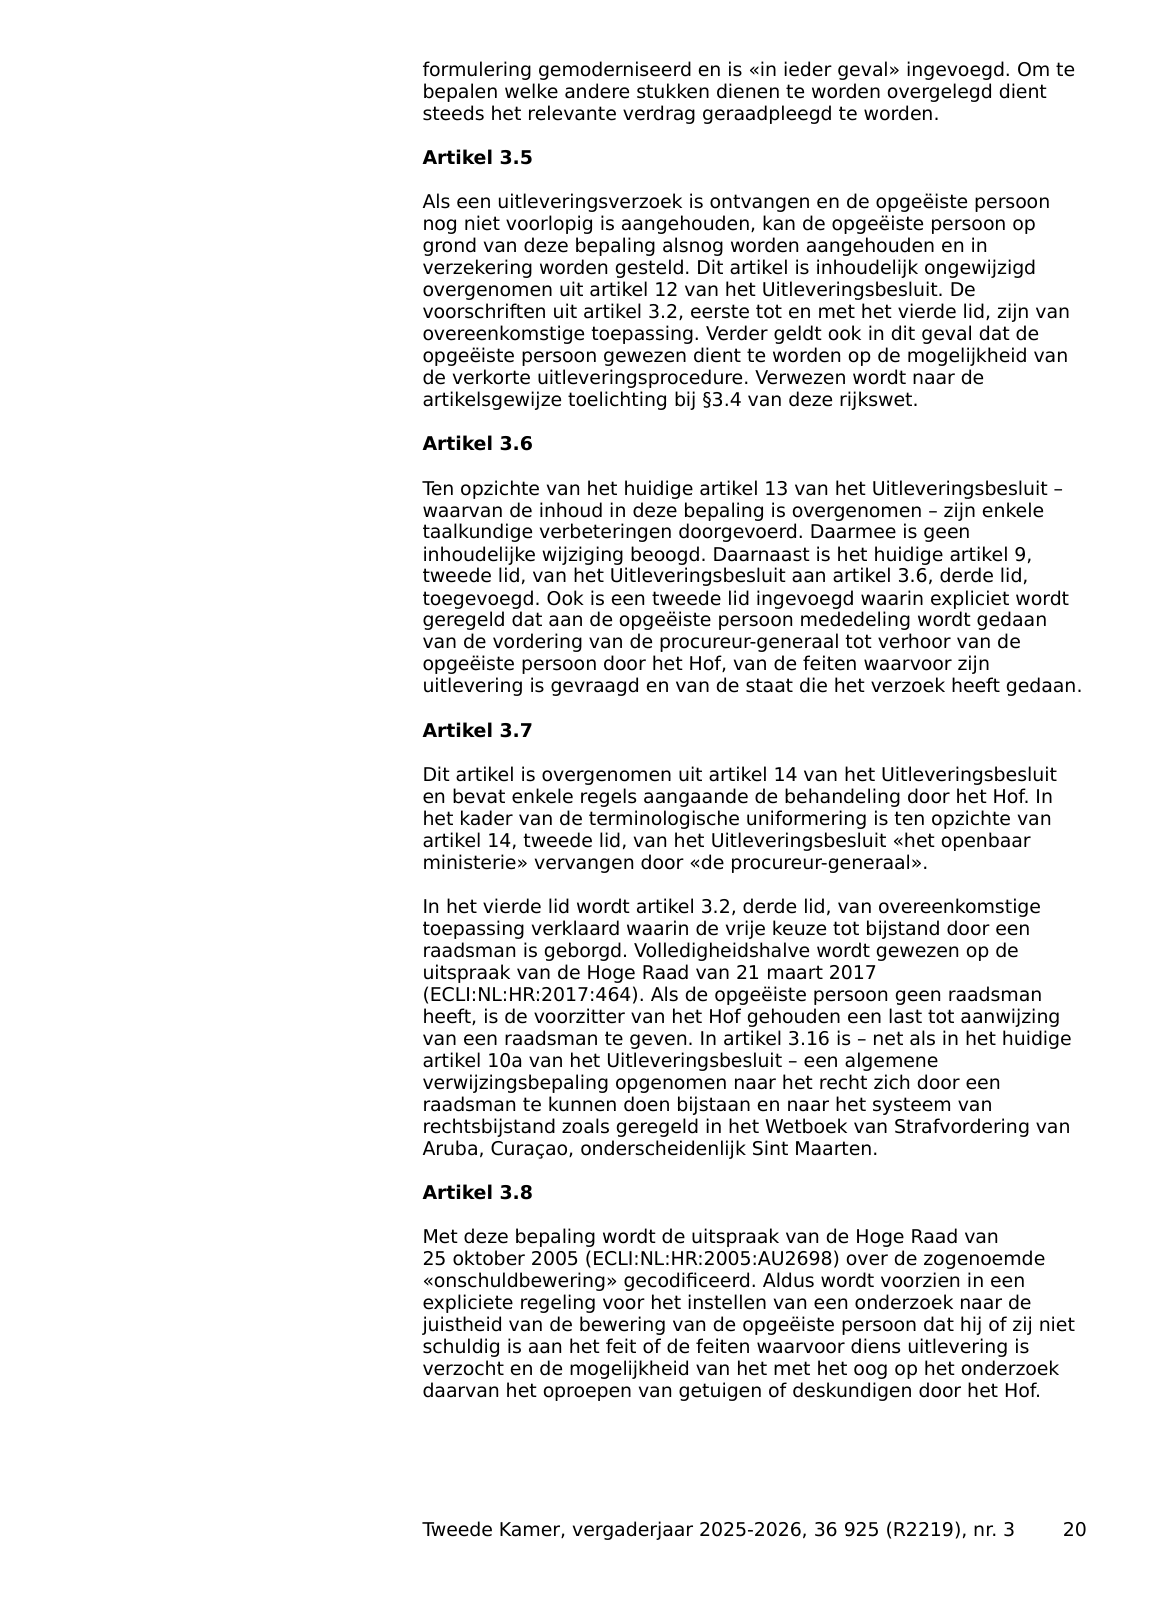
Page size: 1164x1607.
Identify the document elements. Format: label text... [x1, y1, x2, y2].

text In het vierde lid wordt artikel 3.2, derde lid, van overeenkomstige toepassing verklaard waarin de vrije keuze tot bijstand door een raadsman is geborgd. Volledigheidshalve wordt gewezen op de uitspraak van de Hoge Raad van 21 maart 2017 (ECLI:NL:HR:2017:464). Als de opgeëiste persoon geen raadsman heeft, is de voorzitter van het Hof gehouden een last tot aanwijzing van een raadsman te geven. In artikel 3.16 is – net als in het huidige artikel 10a van het Uitleveringsbesluit – een algemene verwijzingsbepaling opgenomen naar het recht zich door een raadsman te kunnen doen bijstaan en naar het systeem van rechtsbijstand zoals geregeld in het Wetboek van Strafvordering van Aruba, Curaçao, onderscheidenlijk Sint Maarten. [422, 896, 1087, 1159]
text Met deze bepaling wordt de uitspraak van de Hoge Raad van 25 oktober 2005 (ECLI:NL:HR:2005:AU2698) over de zogenoemde «onschuldbewering» gecodificeerd. Aldus wordt voorzien in een expliciete regeling voor het instellen van een onderzoek naar de juistheid van de bewering van de opgeëiste persoon dat hij of zij niet schuldig is aan het feit of de feiten waarvoor diens uitlevering is verzocht en de mogelijkheid van het met het oog op het onderzoek daarvan het oproepen van getuigen of deskundigen door het Hof. [422, 1226, 1087, 1402]
text Dit artikel is overgenomen uit artikel 14 van het Uitleveringsbesluit en bevat enkele regels aangaande de behandeling door het Hof. In het kader van de terminologische uniformering is ten opzichte van artikel 14, tweede lid, van het Uitleveringsbesluit «het openbaar ministerie» vervangen door «de procureur-generaal». [422, 764, 1087, 873]
subtitle Artikel 3.7 [422, 719, 1087, 741]
subtitle Artikel 3.6 [422, 433, 1087, 455]
text Ten opzichte van het huidige artikel 13 van het Uitleveringsbesluit – waarvan de inhoud in deze bepaling is overgenomen – zijn enkele taalkundige verbeteringen doorgevoerd. Daarmee is geen inhoudelijke wijziging beoogd. Daarnaast is het huidige artikel 9, tweede lid, van het Uitleveringsbesluit aan artikel 3.6, derde lid, toegevoegd. Ook is een tweede lid ingevoegd waarin expliciet wordt geregeld dat aan de opgeëiste persoon mededeling wordt gedaan van de vordering van de procureur-generaal tot verhoor van de opgeëiste persoon door het Hof, van de feiten waarvoor zijn uitlevering is gevraagd en van de staat die het verzoek heeft gedaan. [422, 477, 1087, 697]
text Als een uitleveringsverzoek is ontvangen en de opgeëiste persoon nog niet voorlopig is aangehouden, kan de opgeëiste persoon op grond van deze bepaling alsnog worden aangehouden en in verzekering worden gesteld. Dit artikel is inhoudelijk ongewijzigd overgenomen uit artikel 12 van het Uitleveringsbesluit. De voorschriften uit artikel 3.2, eerste tot en met het vierde lid, zijn van overeenkomstige toepassing. Verder geldt ook in dit geval dat de opgeëiste persoon gewezen dient te worden op de mogelijkheid van de verkorte uitleveringsprocedure. Verwezen wordt naar de artikelsgewijze toelichting bij §3.4 van deze rijkswet. [422, 191, 1087, 411]
text formulering gemoderniseerd en is «in ieder geval» ingevoegd. Om te bepalen welke andere stukken dienen te worden overgelegd dient steeds het relevante verdrag geraadpleegd te worden. [422, 59, 1087, 125]
subtitle Artikel 3.5 [422, 147, 1087, 169]
subtitle Artikel 3.8 [422, 1182, 1087, 1204]
